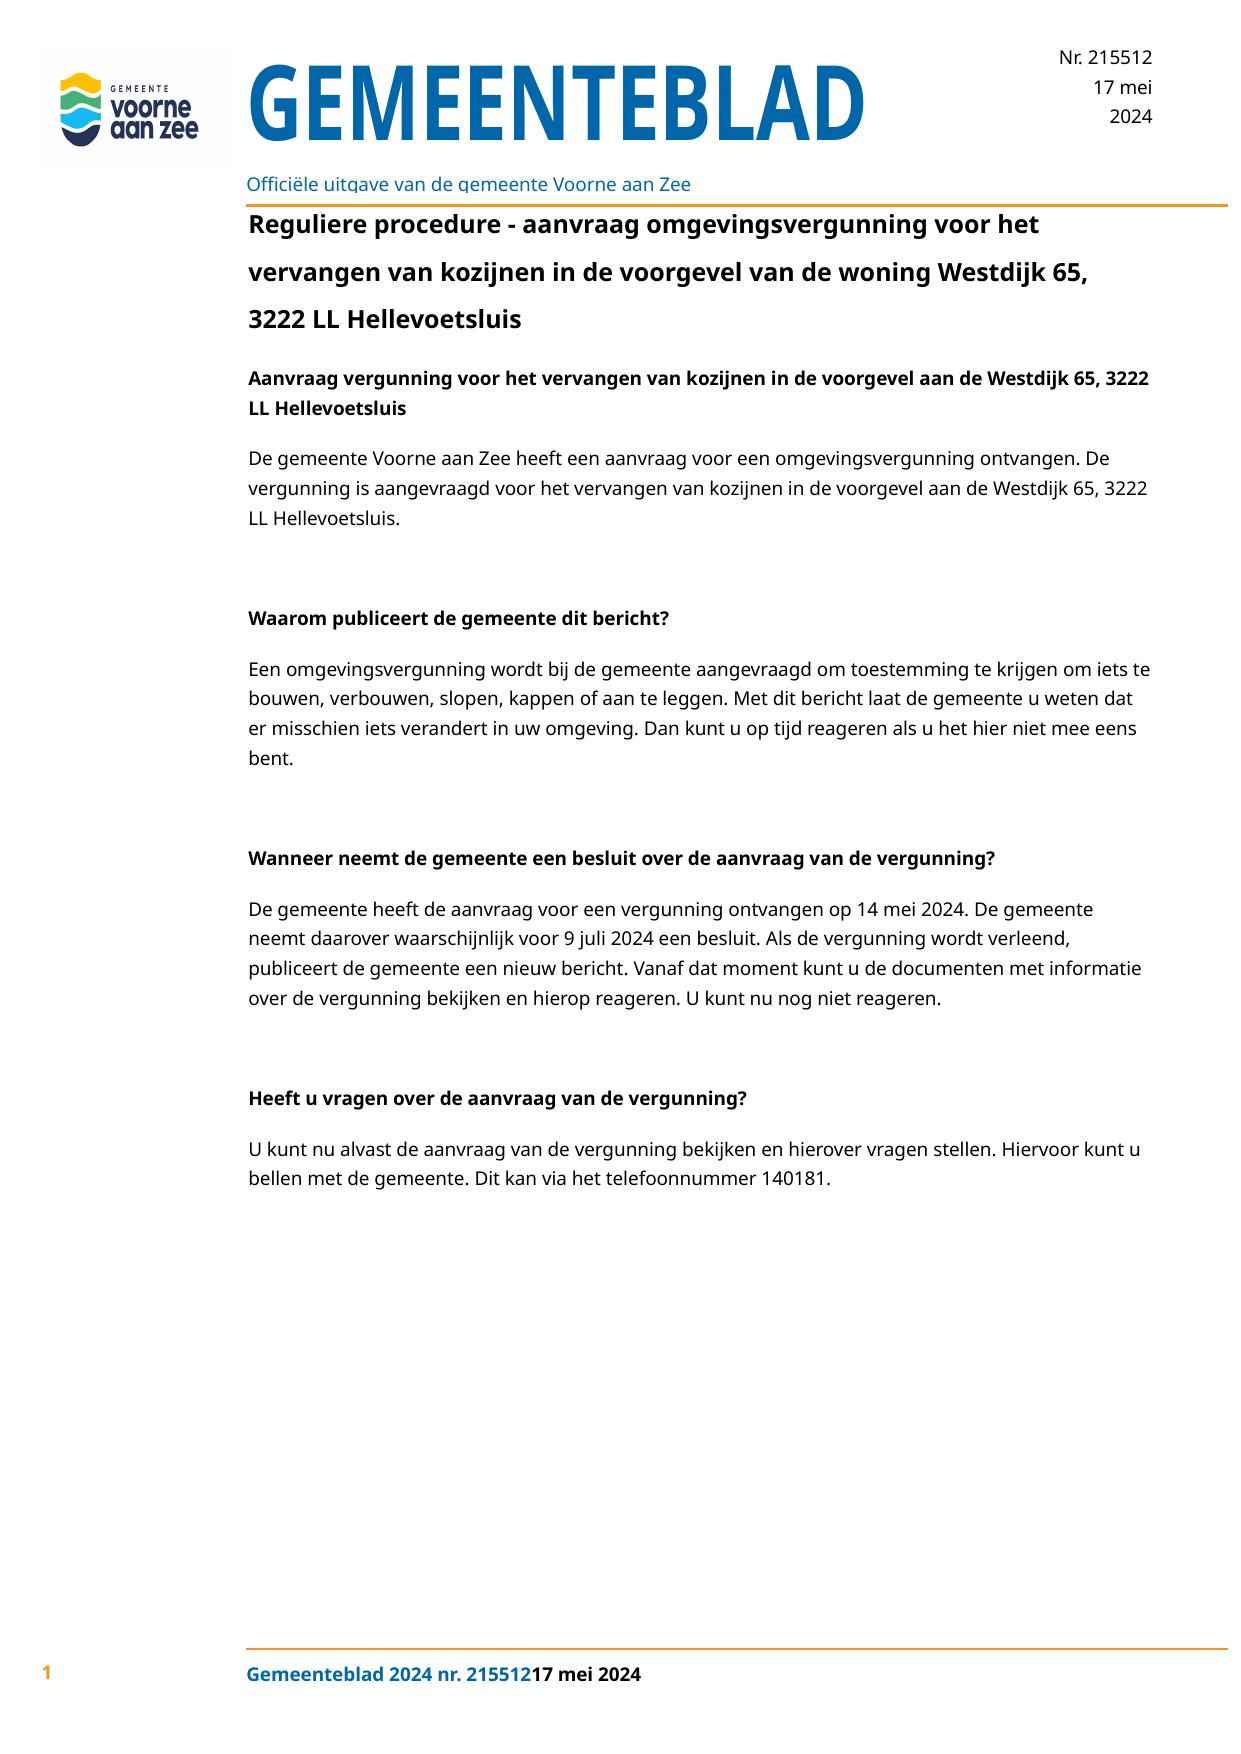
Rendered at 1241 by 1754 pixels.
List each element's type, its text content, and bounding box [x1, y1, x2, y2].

text Heeft u vragen over de aanvraag van de vergunning? [248, 1086, 1152, 1111]
text Aanvraag vergunning voor het vervangen van kozijnen in de voorgevel aan de Westdijk 65, 3222 LL Hellevoetsluis [248, 366, 1152, 421]
text Waarom publiceert de gemeente dit bericht? [248, 606, 1152, 631]
picture [41, 47, 231, 172]
text Reguliere procedure - aanvraag omgevingsvergunning voor het vervangen van kozijnen in de voorgevel van de woning Westdijk 65, 3222 LL Hellevoetsluis [248, 207, 1152, 336]
text U kunt nu alvast de aanvraag van de vergunning bekijken en hierover vragen stellen. Hiervoor kunt u bellen met de gemeente. Dit kan via het telefoonnummer 140181. [248, 1136, 1152, 1191]
text De gemeente Voorne aan Zee heeft een aanvraag voor een omgevingsvergunning ontvangen. De vergunning is aangevraagd voor het vervangen van kozijnen in de voorgevel aan de Westdijk 65, 3222 LL Hellevoetsluis. [248, 446, 1152, 530]
text Wanneer neemt de gemeente een besluit over de aanvraag van de vergunning? [248, 846, 1152, 871]
text De gemeente heeft de aanvraag voor een vergunning ontvangen op 14 mei 2024. De gemeente neemt daarover waarschijnlijk voor 9 juli 2024 een besluit. Als de vergunning wordt verleend, publiceert de gemeente een nieuw bericht. Vanaf dat moment kunt u de documenten met informatie over de vergunning bekijken en hierop reageren. U kunt nu nog niet reageren. [248, 896, 1152, 1010]
text Een omgevingsvergunning wordt bij de gemeente aangevraagd om toestemming te krijgen om iets te bouwen, verbouwen, slopen, kappen of aan te leggen. Met dit bericht laat de gemeente u weten dat er misschien iets verandert in uw omgeving. Dan kunt u op tijd reageren als u het hier niet mee eens bent. [248, 656, 1152, 770]
